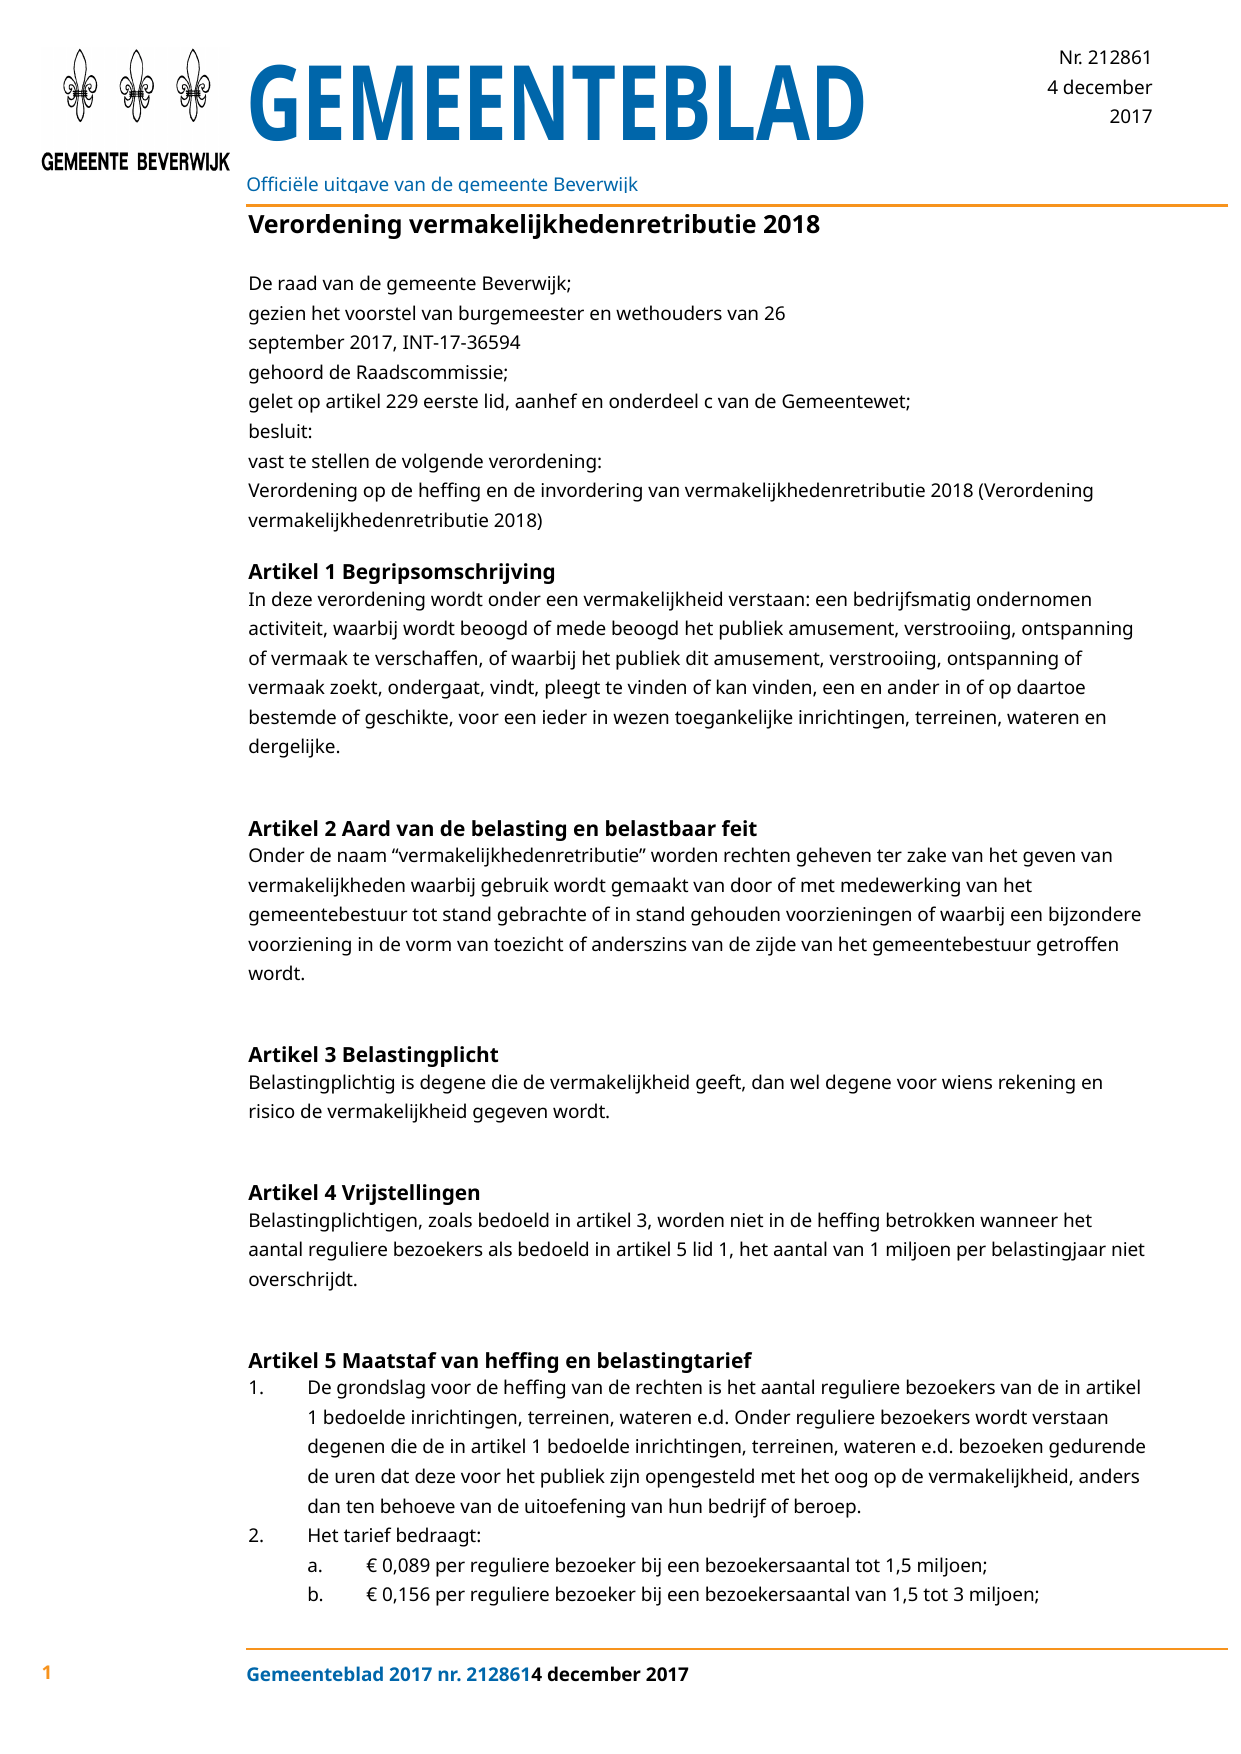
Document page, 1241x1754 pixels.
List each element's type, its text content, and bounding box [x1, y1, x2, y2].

text De raad van de gemeente Beverwijk; [248, 270, 1152, 296]
text Artikel 1 Begripsomschrijving [248, 557, 1152, 586]
text In deze verordening wordt onder een vermakelijkheid verstaan: een bedrijfsmatig ondernomen activiteit, waarbij wordt beoogd of mede beoogd het publiek amusement, verstrooiing, ontspanning of vermaak te verschaffen, of waarbij het publiek dit amusement, verstrooiing, ontspanning of vermaak zoekt, ondergaat, vindt, pleegt te vinden of kan vinden, een en ander in of op daartoe bestemde of geschikte, voor een ieder in wezen toegankelijke inrichtingen, terreinen, wateren en dergelijke. [248, 586, 1152, 759]
text Onder de naam “vermakelijkhedenretributie” worden rechten geheven ter zake van het geven van vermakelijkheden waarbij gebruik wordt gemaakt van door of met medewerking van het gemeentebestuur tot stand gebrachte of in stand gehouden voorzieningen of waarbij een bijzondere voorziening in de vorm van toezicht of anderszins van de zijde van het gemeentebestuur getroffen wordt. [248, 842, 1152, 986]
text Belastingplichtig is degene die de vermakelijkheid geeft, dan wel degene voor wiens rekening en risico de vermakelijkheid gegeven wordt. [248, 1069, 1152, 1124]
text Artikel 2 Aard van de belasting en belastbaar feit [248, 814, 1152, 842]
text Verordening vermakelijkhedenretributie 2018 [248, 207, 1152, 241]
text Artikel 5 Maatstaf van heffing en belastingtarief [248, 1346, 1152, 1374]
list € 0,089 per reguliere bezoeker bij een bezoekersaantal tot 1,5 miljoen; [307, 1552, 1152, 1578]
text Artikel 3 Belastingplicht [248, 1041, 1152, 1069]
text gelet op artikel 229 eerste lid, aanhef en onderdeel c van de Gemeentewet; [248, 389, 1152, 414]
text besluit: [248, 418, 1152, 444]
text Verordening op de heffing en de invordering van vermakelijkhedenretributie 2018 (Verordening vermakelijkhedenretributie 2018) [248, 477, 1152, 533]
text Belastingplichtigen, zoals bedoeld in artikel 3, worden niet in de heffing betrokken wanneer het aantal reguliere bezoekers als bedoeld in artikel 5 lid 1, het aantal van 1 miljoen per belastingjaar niet overschrijdt. [248, 1207, 1152, 1292]
list Het tarief bedraagt: [248, 1522, 1152, 1548]
text vast te stellen de volgende verordening: [248, 448, 1152, 473]
text gezien het voorstel van burgemeester en wethouders van 26 [248, 300, 1152, 326]
text september 2017, INT-17-36594 [248, 329, 1152, 355]
picture [41, 47, 231, 172]
list De grondslag voor de heffing van de rechten is het aantal reguliere bezoekers van de in artikel 1 bedoelde inrichtingen, terreinen, wateren e.d. Onder reguliere bezoekers wordt verstaan degenen die de in artikel 1 bedoelde inrichtingen, terreinen, wateren e.d. bezoeken gedurende de uren dat deze voor het publiek zijn opengesteld met het oog op de vermakelijkheid, anders dan ten behoeve van de uitoefening van hun bedrijf of beroep. [248, 1374, 1152, 1519]
list € 0,156 per reguliere bezoeker bij een bezoekersaantal van 1,5 tot 3 miljoen; [307, 1582, 1152, 1607]
text gehoord de Raadscommissie; [248, 359, 1152, 385]
text Artikel 4 Vrijstellingen [248, 1178, 1152, 1207]
